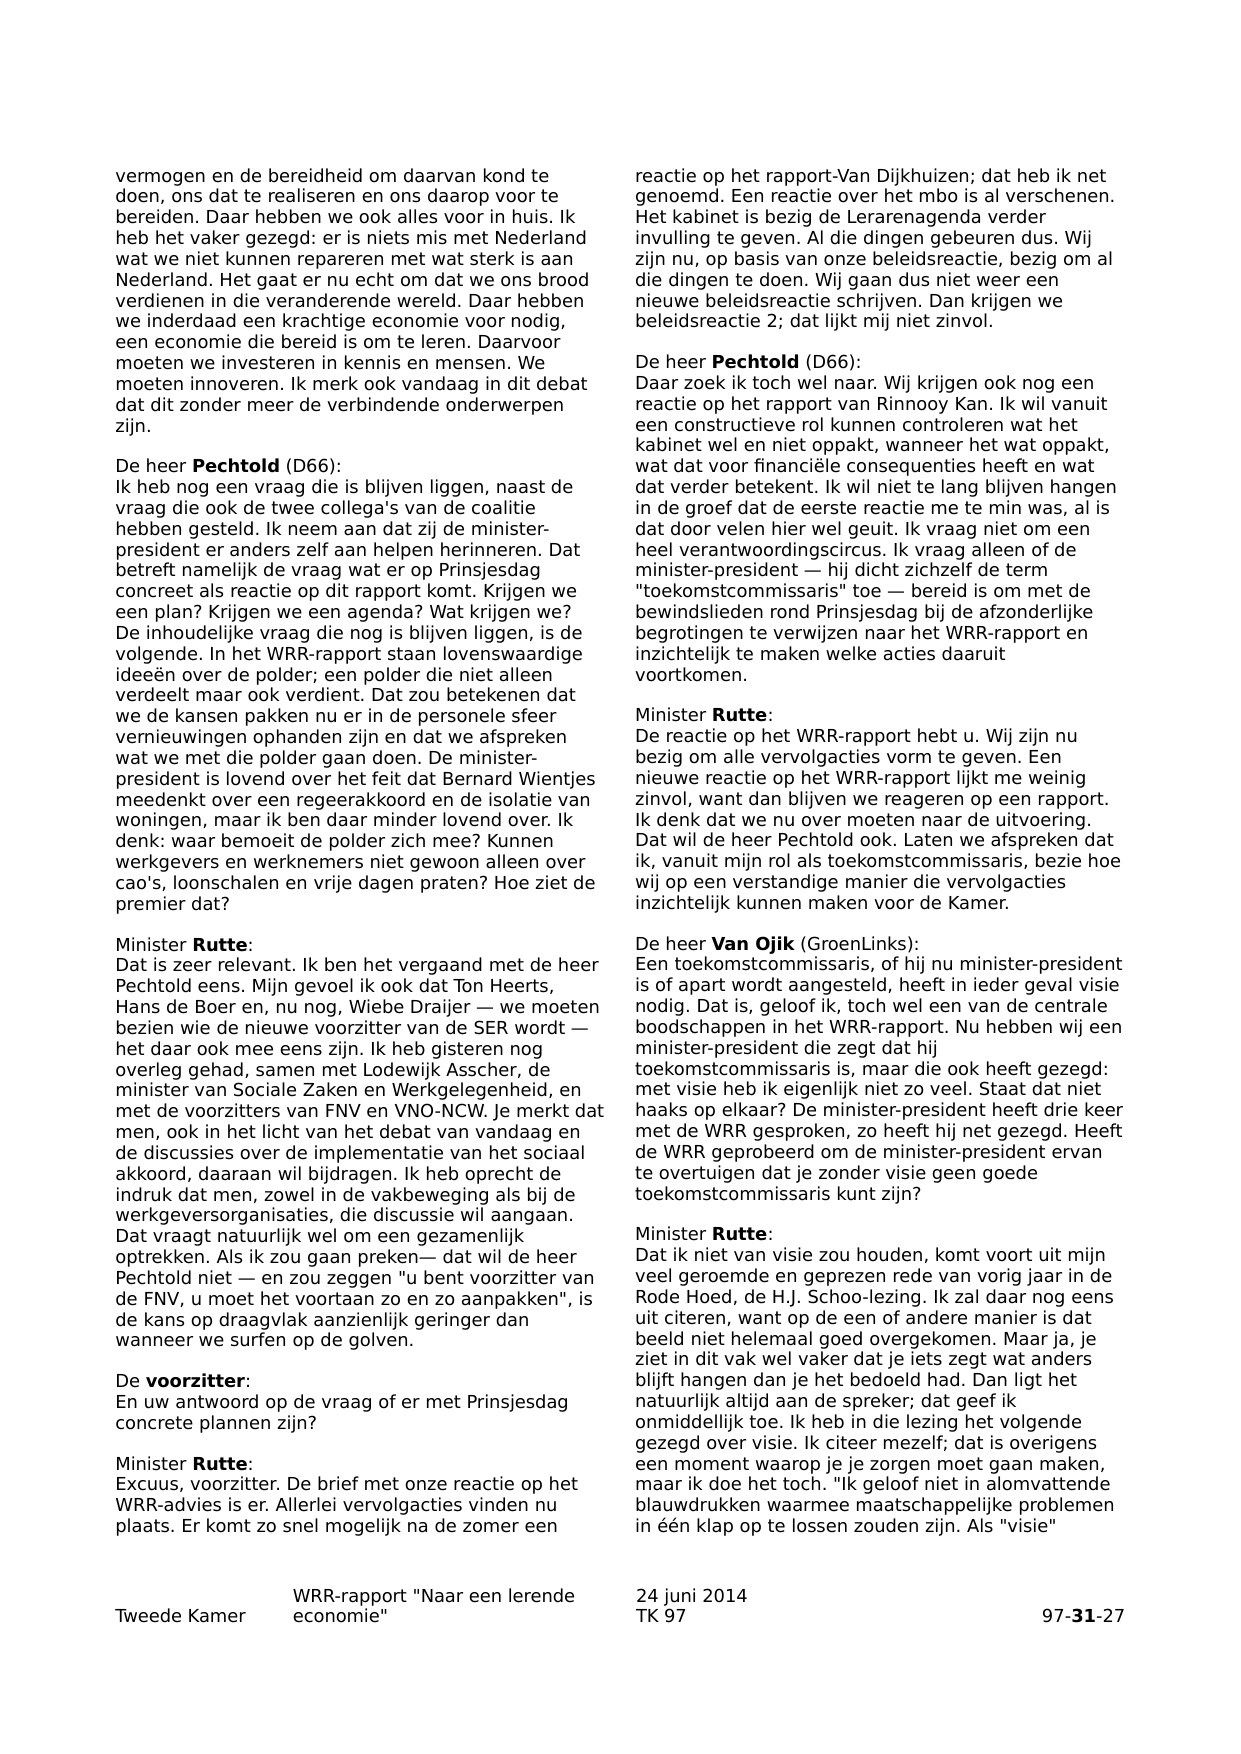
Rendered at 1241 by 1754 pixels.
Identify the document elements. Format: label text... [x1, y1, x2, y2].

text Minister Rutte: [115, 934, 605, 955]
text Minister Rutte: [635, 705, 1125, 726]
text Een toekomstcommissaris, of hij nu minister-president is of apart wordt aangesteld, heeft in ieder geval visie nodig. Dat is, geloof ik, toch wel een van de centrale boodschappen in het WRR-rapport. Nu hebben wij een minister-president die zegt dat hij toekomstcommissaris is, maar die ook heeft gezegd: met visie heb ik eigenlijk niet zo veel. Staat dat niet haaks op elkaar? De minister-president heeft drie keer met de WRR gesproken, zo heeft hij net gezegd. Heeft de WRR geprobeerd om de minister-president ervan te overtuigen dat je zonder visie geen goede toekomstcommissaris kunt zijn? [635, 954, 1125, 1204]
text De heer Van Ojik (GroenLinks): [635, 933, 1125, 954]
text De heer Pechtold (D66): [635, 352, 1125, 373]
text Excuus, voorzitter. De brief met onze reactie op het WRR-advies is er. Allerlei vervolgacties vinden nu plaats. Er komt zo snel mogelijk na de zomer een [115, 1474, 605, 1537]
text De voorzitter: [115, 1371, 605, 1392]
text De inhoudelijke vraag die nog is blijven liggen, is de volgende. In het WRR-rapport staan lovenswaardige ideeën over de polder; een polder die niet alleen verdeelt maar ook verdient. Dat zou betekenen dat we de kansen pakken nu er in de personele sfeer vernieuwingen ophanden zijn en dat we afspreken wat we met die polder gaan doen. De minister-president is lovend over het feit dat Bernard Wientjes meedenkt over een regeerakkoord en de isolatie van woningen, maar ik ben daar minder lovend over. Ik denk: waar bemoeit de polder zich mee? Kunnen werkgevers en werknemers niet gewoon alleen over cao's, loonschalen en vrije dagen praten? Hoe ziet de premier dat? [115, 623, 605, 914]
text Minister Rutte: [635, 1224, 1125, 1245]
text Dat is zeer relevant. Ik ben het vergaand met de heer Pechtold eens. Mijn gevoel ik ook dat Ton Heerts, Hans de Boer en, nu nog, Wiebe Draijer — we moeten bezien wie de nieuwe voorzitter van de SER wordt — het daar ook mee eens zijn. Ik heb gisteren nog overleg gehad, samen met Lodewijk Asscher, de minister van Sociale Zaken en Werkgelegenheid, en met de voorzitters van FNV en VNO-NCW. Je merkt dat men, ook in het licht van het debat van vandaag en de discussies over de implementatie van het sociaal akkoord, daaraan wil bijdragen. Ik heb oprecht de indruk dat men, zowel in de vakbeweging als bij de werkgeversorganisaties, die discussie wil aangaan. Dat vraagt natuurlijk wel om een gezamenlijk optrekken. Als ik zou gaan preken— dat wil de heer Pechtold niet — en zou zeggen "u bent voorzitter van de FNV, u moet het voortaan zo en zo aanpakken", is de kans op draagvlak aanzienlijk geringer dan wanneer we surfen op de golven. [115, 955, 605, 1351]
text De heer Pechtold (D66): [115, 456, 605, 477]
text vermogen en de bereidheid om daarvan kond te doen, ons dat te realiseren en ons daarop voor te bereiden. Daar hebben we ook alles voor in huis. Ik heb het vaker gezegd: er is niets mis met Nederland wat we niet kunnen repareren met wat sterk is aan Nederland. Het gaat er nu echt om dat we ons brood verdienen in die veranderende wereld. Daar hebben we inderdaad een krachtige economie voor nodig, een economie die bereid is om te leren. Daarvoor moeten we investeren in kennis en mensen. We moeten innoveren. Ik merk ook vandaag in dit debat dat dit zonder meer de verbindende onderwerpen zijn. [115, 165, 605, 436]
text Daar zoek ik toch wel naar. Wij krijgen ook nog een reactie op het rapport van Rinnooy Kan. Ik wil vanuit een constructieve rol kunnen controleren wat het kabinet wel en niet oppakt, wanneer het wat oppakt, wat dat voor financiële consequenties heeft en wat dat verder betekent. Ik wil niet te lang blijven hangen in de groef dat de eerste reactie me te min was, al is dat door velen hier wel geuit. Ik vraag niet om een heel verantwoordingscircus. Ik vraag alleen of de minister-president — hij dicht zichzelf de term "toekomstcommissaris" toe — bereid is om met de bewindslieden rond Prinsjesdag bij de afzonderlijke begrotingen te verwijzen naar het WRR-rapport en inzichtelijk te maken welke acties daaruit voortkomen. [635, 373, 1125, 685]
text Ik heb nog een vraag die is blijven liggen, naast de vraag die ook de twee collega's van de coalitie hebben gesteld. Ik neem aan dat zij de minister-president er anders zelf aan helpen herinneren. Dat betreft namelijk de vraag wat er op Prinsjesdag concreet als reactie op dit rapport komt. Krijgen we een plan? Krijgen we een agenda? Wat krijgen we? [115, 477, 605, 623]
text De reactie op het WRR-rapport hebt u. Wij zijn nu bezig om alle vervolgacties vorm te geven. Een nieuwe reactie op het WRR-rapport lijkt me weinig zinvol, want dan blijven we reageren op een rapport. Ik denk dat we nu over moeten naar de uitvoering. Dat wil de heer Pechtold ook. Laten we afspreken dat ik, vanuit mijn rol als toekomstcommissaris, bezie hoe wij op een verstandige manier die vervolgacties inzichtelijk kunnen maken voor de Kamer. [635, 726, 1125, 913]
text reactie op het rapport-Van Dijkhuizen; dat heb ik net genoemd. Een reactie over het mbo is al verschenen. Het kabinet is bezig de Lerarenagenda verder invulling te geven. Al die dingen gebeuren dus. Wij zijn nu, op basis van onze beleidsreactie, bezig om al die dingen te doen. Wij gaan dus niet weer een nieuwe beleidsreactie schrijven. Dan krijgen we beleidsreactie 2; dat lijkt mij niet zinvol. [635, 165, 1125, 332]
text Dat ik niet van visie zou houden, komt voort uit mijn veel geroemde en geprezen rede van vorig jaar in de Rode Hoed, de H.J. Schoo-lezing. Ik zal daar nog eens uit citeren, want op de een of andere manier is dat beeld niet helemaal goed overgekomen. Maar ja, je ziet in dit vak wel vaker dat je iets zegt wat anders blijft hangen dan je het bedoeld had. Dan ligt het natuurlijk altijd aan de spreker; dat geef ik onmiddellijk toe. Ik heb in die lezing het volgende gezegd over visie. Ik citeer mezelf; dat is overigens een moment waarop je je zorgen moet gaan maken, maar ik doe het toch. "Ik geloof niet in alomvattende blauwdrukken waarmee maatschappelijke problemen in één klap op te lossen zouden zijn. Als "visie" [635, 1245, 1125, 1537]
text En uw antwoord op de vraag of er met Prinsjesdag concrete plannen zijn? [115, 1392, 605, 1433]
text Minister Rutte: [115, 1453, 605, 1474]
